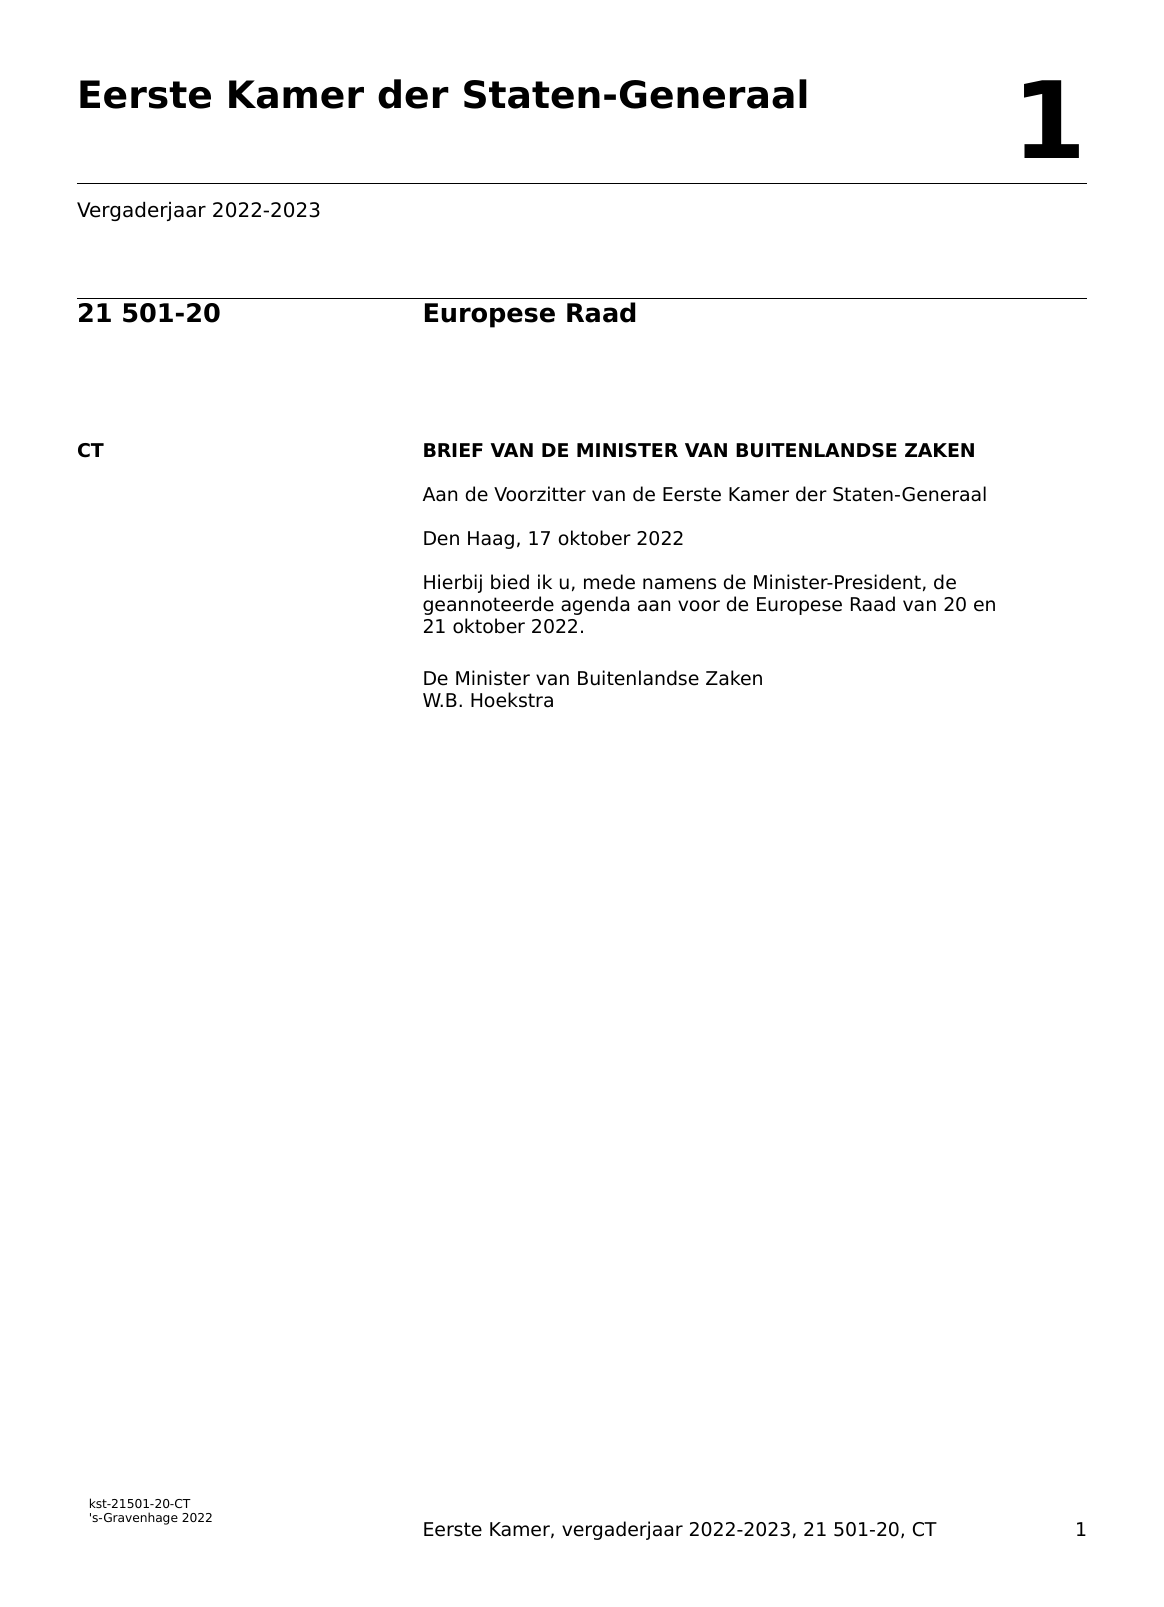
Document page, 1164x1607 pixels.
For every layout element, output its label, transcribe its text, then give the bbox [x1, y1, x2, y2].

text Hierbij bied ik u, mede namens de Minister-President, de geannoteerde agenda aan voor de Europese Raad van 20 en 21 oktober 2022. [422, 572, 1087, 638]
subtitle CT BRIEF VAN DE MINISTER VAN BUITENLANDSE ZAKEN [77, 440, 1087, 462]
text Aan de Voorzitter van de Eerste Kamer der Staten-Generaal [422, 484, 1087, 506]
text Den Haag, 17 oktober 2022 [422, 528, 1087, 550]
subtitle 21 501-20 Europese Raad [77, 299, 1087, 329]
table_header Eerste Kamer der Staten-Generaal [77, 59, 886, 183]
text kst-21501-20-CT [88, 1497, 323, 1511]
text 's-Gravenhage 2022 [88, 1511, 323, 1525]
text De Minister van Buitenlandse Zaken W.B. Hoekstra [422, 668, 1087, 712]
table_header 1 [886, 59, 1087, 183]
table_cell Vergaderjaar 2022-2023 [77, 184, 1087, 298]
